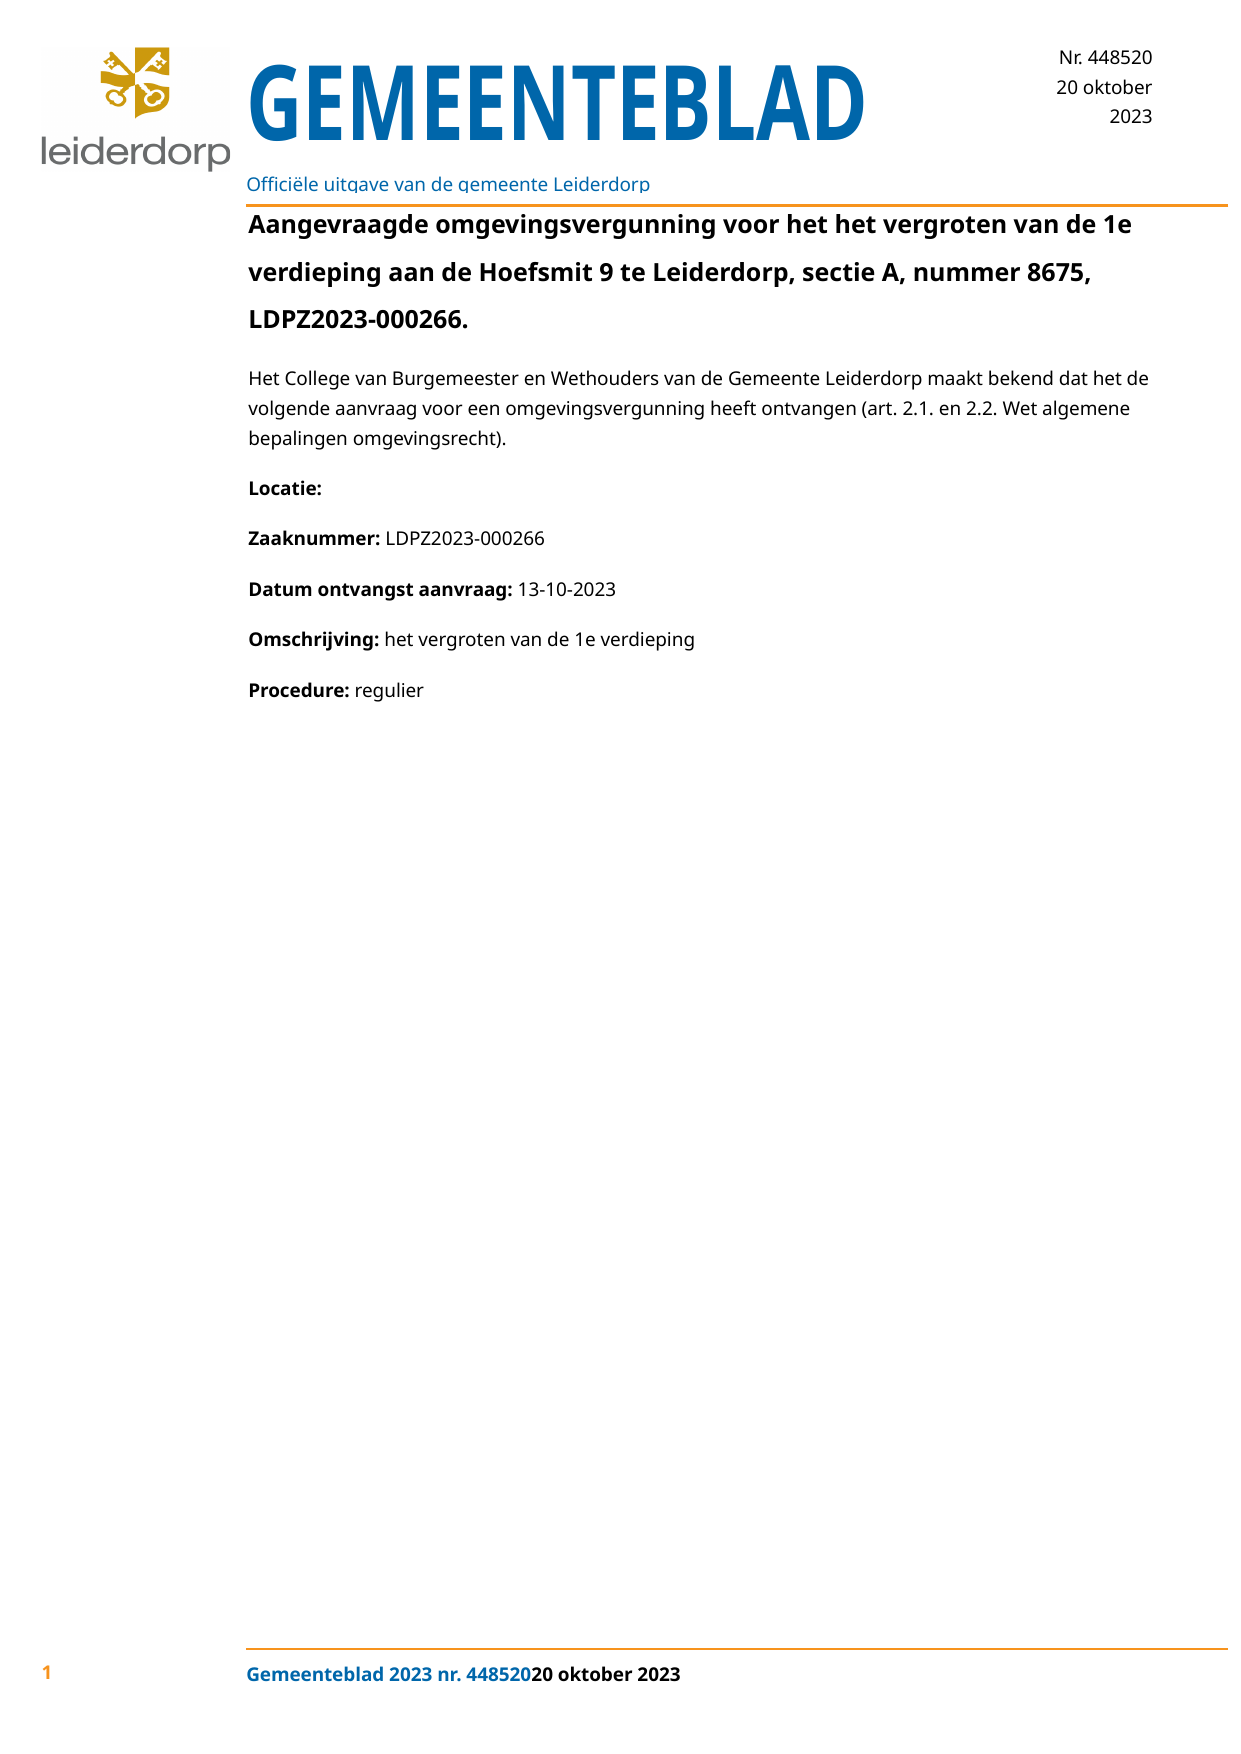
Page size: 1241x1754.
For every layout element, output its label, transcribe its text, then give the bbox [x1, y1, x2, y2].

text Locatie: [248, 475, 1152, 501]
picture [41, 47, 231, 172]
text Het College van Burgemeester en Wethouders van de Gemeente Leiderdorp maakt bekend dat het de volgende aanvraag voor een omgevingsvergunning heeft ontvangen (art. 2.1. en 2.2. Wet algemene bepalingen omgevingsrecht). [248, 366, 1152, 450]
text Omschrijving: het vergroten van de 1e verdieping [248, 626, 1152, 652]
text Datum ontvangst aanvraag: 13-10-2023 [248, 576, 1152, 602]
text Zaaknummer: LDPZ2023-000266 [248, 526, 1152, 551]
text Procedure: regulier [248, 677, 1152, 702]
text Aangevraagde omgevingsvergunning voor het het vergroten van de 1e verdieping aan de Hoefsmit 9 te Leiderdorp, sectie A, nummer 8675, LDPZ2023-000266. [248, 207, 1152, 336]
